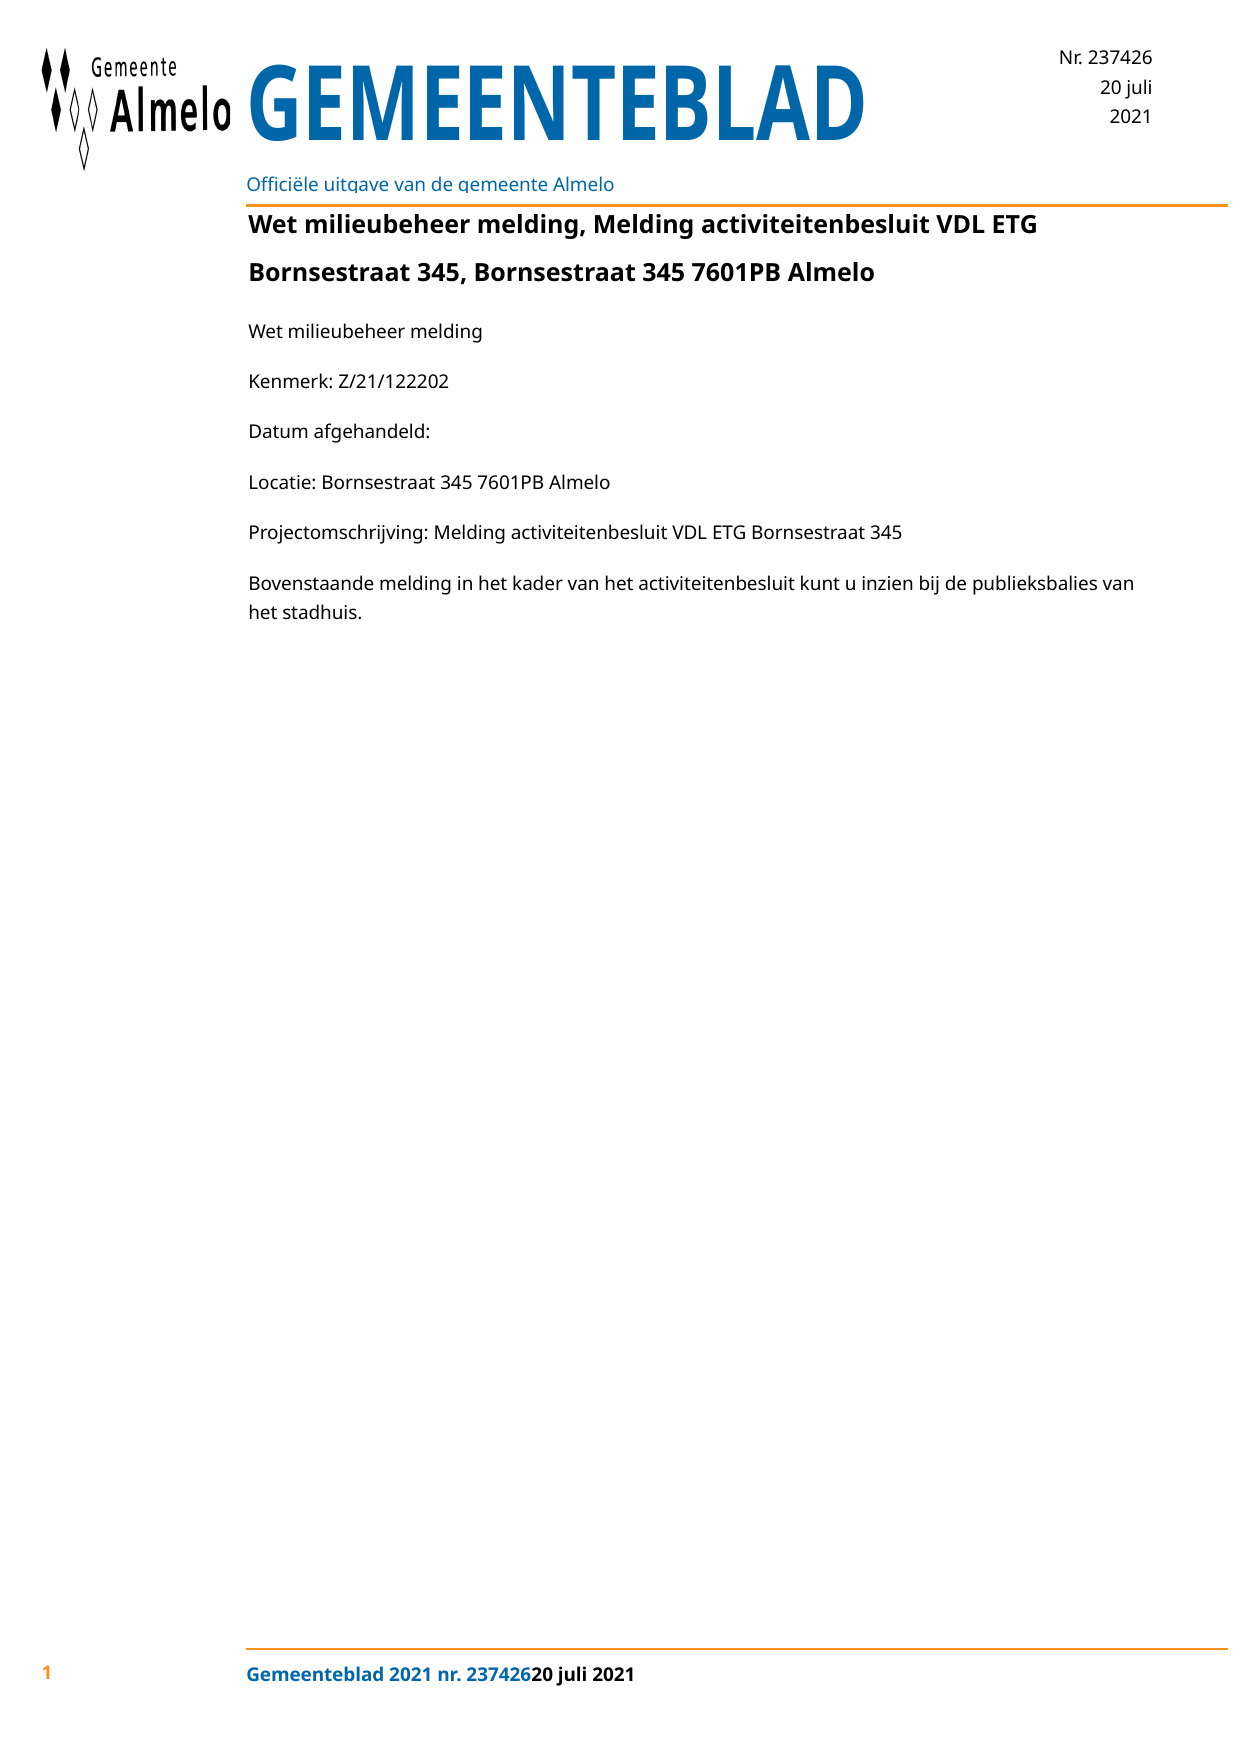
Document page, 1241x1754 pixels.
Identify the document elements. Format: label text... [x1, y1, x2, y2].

picture [41, 47, 231, 172]
text Datum afgehandeld: [248, 419, 1152, 444]
text Bovenstaande melding in het kader van het activiteitenbesluit kunt u inzien bij de publieksbalies van het stadhuis. [248, 570, 1152, 625]
text Wet milieubeheer melding, Melding activiteitenbesluit VDL ETG Bornsestraat 345, Bornsestraat 345 7601PB Almelo [248, 207, 1152, 288]
text Wet milieubeheer melding [248, 318, 1152, 344]
text Kenmerk: Z/21/122202 [248, 368, 1152, 394]
text Locatie: Bornsestraat 345 7601PB Almelo [248, 469, 1152, 495]
text Projectomschrijving: Melding activiteitenbesluit VDL ETG Bornsestraat 345 [248, 519, 1152, 545]
